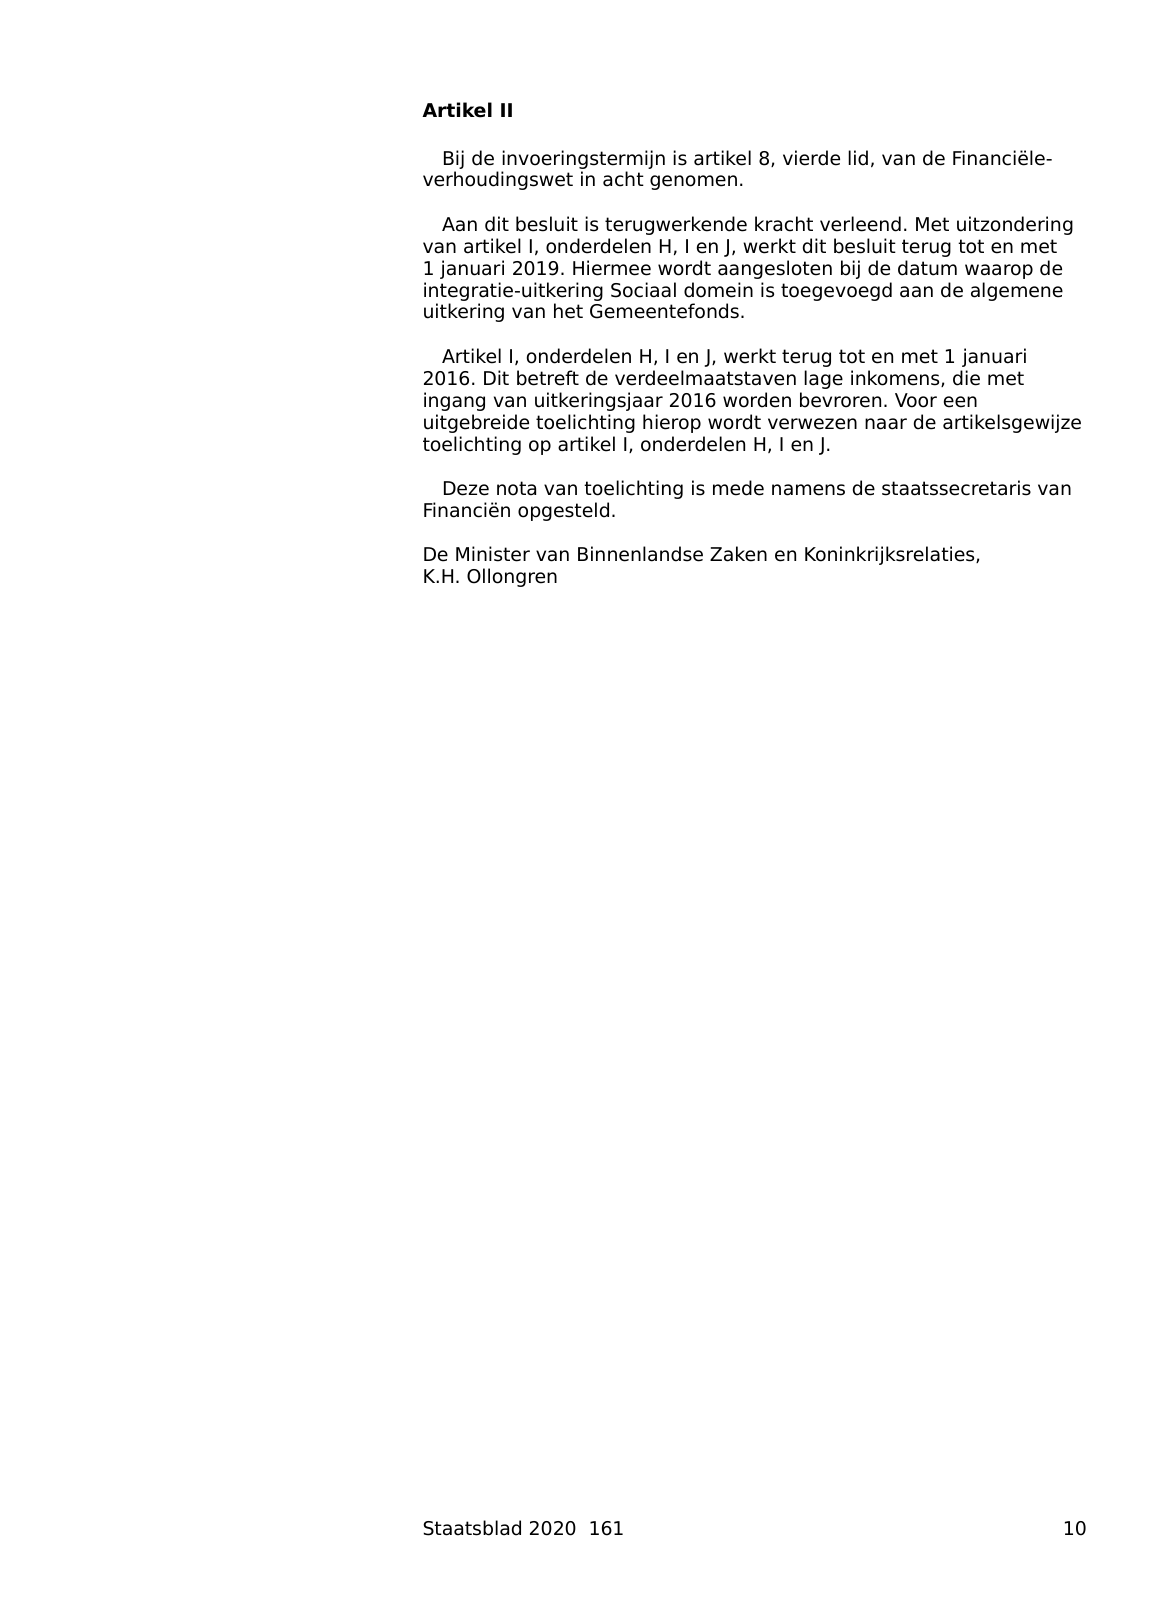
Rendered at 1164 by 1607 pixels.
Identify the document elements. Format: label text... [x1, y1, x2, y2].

text Artikel I, onderdelen H, I en J, werkt terug tot en met 1 januari 2016. Dit betreft de verdeelmaatstaven lage inkomens, die met ingang van uitkeringsjaar 2016 worden bevroren. Voor een uitgebreide toelichting hierop wordt verwezen naar de artikelsgewijze toelichting op artikel I, onderdelen H, I en J. [422, 346, 1087, 456]
text Aan dit besluit is terugwerkende kracht verleend. Met uitzondering van artikel I, onderdelen H, I en J, werkt dit besluit terug tot en met 1 januari 2019. Hiermee wordt aangesloten bij de datum waarop de integratie-uitkering Sociaal domein is toegevoegd aan de algemene uitkering van het Gemeentefonds. [422, 213, 1087, 323]
text De Minister van Binnenlandse Zaken en Koninkrijksrelaties, K.H. Ollongren [422, 544, 1087, 588]
text Bij de invoeringstermijn is artikel 8, vierde lid, van de Financiële-verhoudingswet in acht genomen. [422, 147, 1087, 191]
text Deze nota van toelichting is mede namens de staatssecretaris van Financiën opgesteld. [422, 478, 1087, 522]
subtitle Artikel II [422, 100, 1087, 122]
